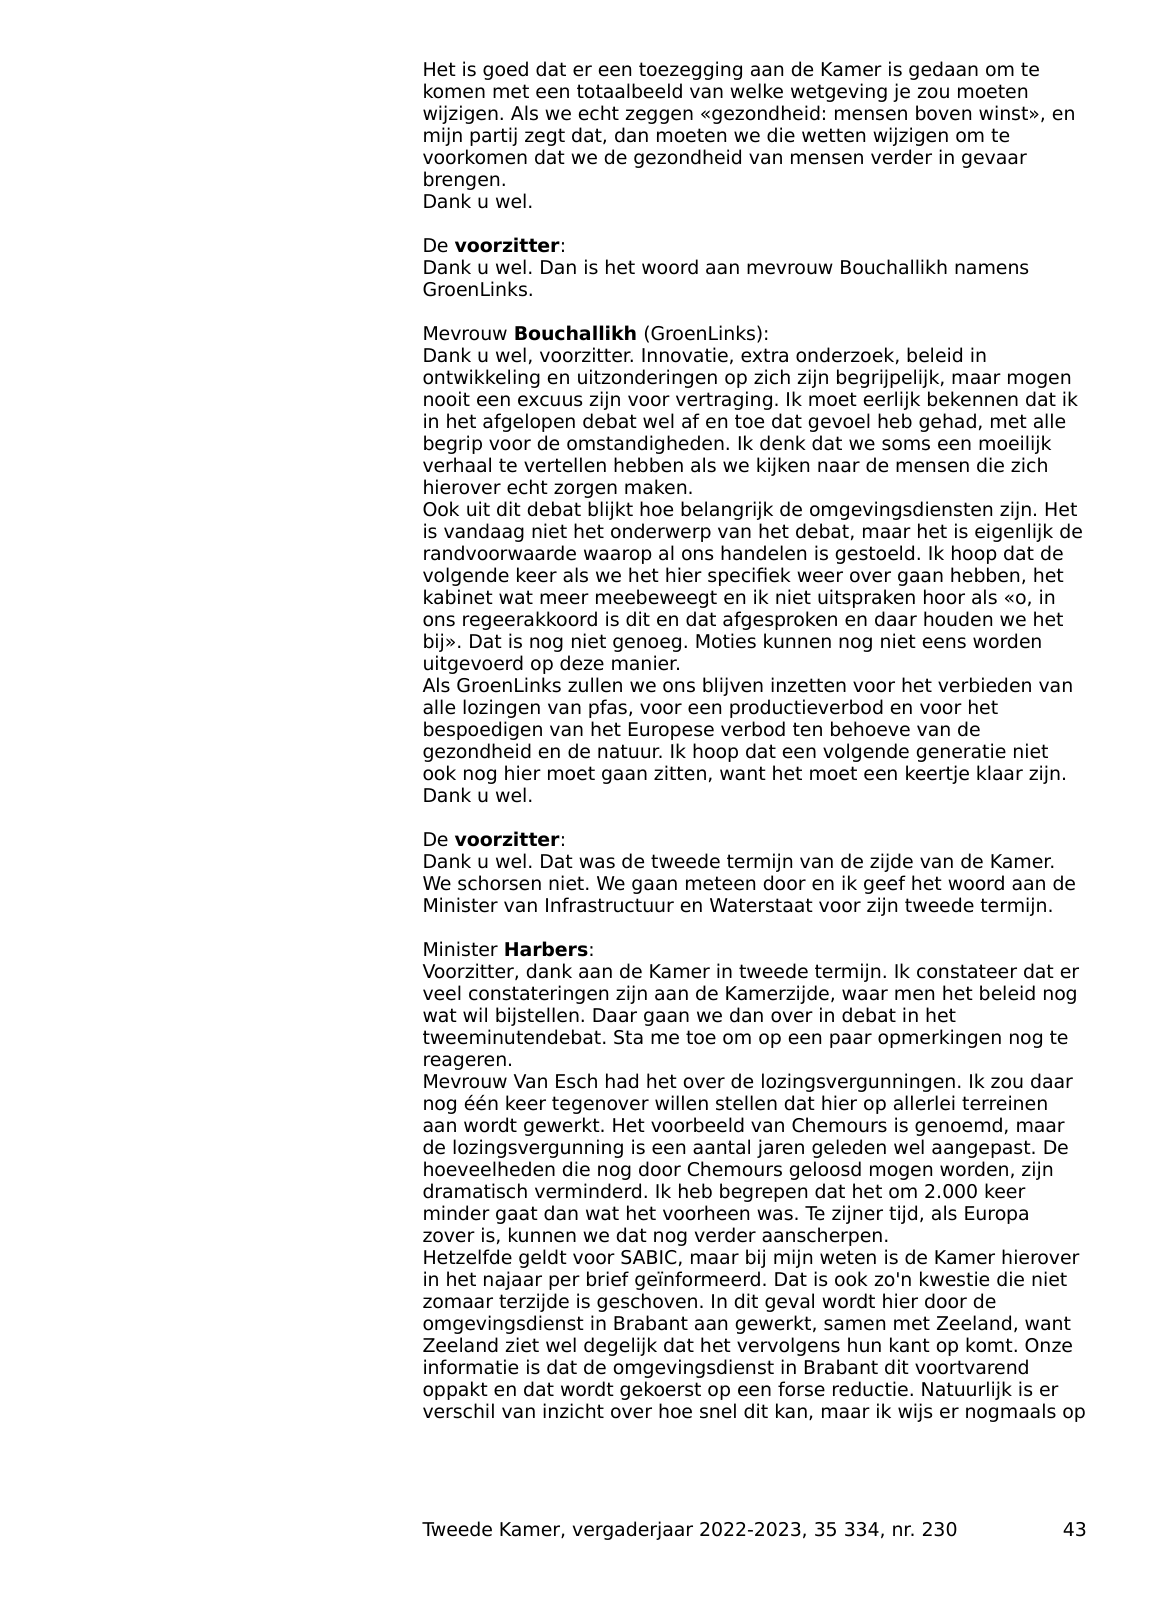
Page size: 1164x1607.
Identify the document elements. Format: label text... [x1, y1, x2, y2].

text Als GroenLinks zullen we ons blijven inzetten voor het verbieden van alle lozingen van pfas, voor een productieverbod en voor het bespoedigen van het Europese verbod ten behoeve van de gezondheid en de natuur. Ik hoop dat een volgende generatie niet ook nog hier moet gaan zitten, want het moet een keertje klaar zijn. [422, 675, 1087, 785]
text De voorzitter: [422, 235, 1087, 257]
text Dank u wel, voorzitter. Innovatie, extra onderzoek, beleid in ontwikkeling en uitzonderingen op zich zijn begrijpelijk, maar mogen nooit een excuus zijn voor vertraging. Ik moet eerlijk bekennen dat ik in het afgelopen debat wel af en toe dat gevoel heb gehad, met alle begrip voor de omstandigheden. Ik denk dat we soms een moeilijk verhaal te vertellen hebben als we kijken naar de mensen die zich hierover echt zorgen maken. [422, 345, 1087, 499]
text De voorzitter: [422, 829, 1087, 851]
text Hetzelfde geldt voor SABIC, maar bij mijn weten is de Kamer hierover in het najaar per brief geïnformeerd. Dat is ook zo'n kwestie die niet zomaar terzijde is geschoven. In dit geval wordt hier door de omgevingsdienst in Brabant aan gewerkt, samen met Zeeland, want Zeeland ziet wel degelijk dat het vervolgens hun kant op komt. Onze informatie is dat de omgevingsdienst in Brabant dit voortvarend oppakt en dat wordt gekoerst op een forse reductie. Natuurlijk is er verschil van inzicht over hoe snel dit kan, maar ik wijs er nogmaals op [422, 1247, 1087, 1423]
text Minister Harbers: [422, 939, 1087, 961]
text Ook uit dit debat blijkt hoe belangrijk de omgevingsdiensten zijn. Het is vandaag niet het onderwerp van het debat, maar het is eigenlijk de randvoorwaarde waarop al ons handelen is gestoeld. Ik hoop dat de volgende keer als we het hier specifiek weer over gaan hebben, het kabinet wat meer meebeweegt en ik niet uitspraken hoor als «o, in ons regeerakkoord is dit en dat afgesproken en daar houden we het bij». Dat is nog niet genoeg. Moties kunnen nog niet eens worden uitgevoerd op deze manier. [422, 499, 1087, 675]
text Mevrouw Bouchallikh (GroenLinks): [422, 323, 1087, 345]
text Dank u wel. Dan is het woord aan mevrouw Bouchallikh namens GroenLinks. [422, 257, 1087, 301]
text Dank u wel. [422, 191, 1087, 213]
text Het is goed dat er een toezegging aan de Kamer is gedaan om te komen met een totaalbeeld van welke wetgeving je zou moeten wijzigen. Als we echt zeggen «gezondheid: mensen boven winst», en mijn partij zegt dat, dan moeten we die wetten wijzigen om te voorkomen dat we de gezondheid van mensen verder in gevaar brengen. [422, 59, 1087, 191]
text Voorzitter, dank aan de Kamer in tweede termijn. Ik constateer dat er veel constateringen zijn aan de Kamerzijde, waar men het beleid nog wat wil bijstellen. Daar gaan we dan over in debat in het tweeminutendebat. Sta me toe om op een paar opmerkingen nog te reageren. [422, 961, 1087, 1071]
text Mevrouw Van Esch had het over de lozingsvergunningen. Ik zou daar nog één keer tegenover willen stellen dat hier op allerlei terreinen aan wordt gewerkt. Het voorbeeld van Chemours is genoemd, maar de lozingsvergunning is een aantal jaren geleden wel aangepast. De hoeveelheden die nog door Chemours geloosd mogen worden, zijn dramatisch verminderd. Ik heb begrepen dat het om 2.000 keer minder gaat dan wat het voorheen was. Te zijner tijd, als Europa zover is, kunnen we dat nog verder aanscherpen. [422, 1071, 1087, 1247]
text Dank u wel. [422, 785, 1087, 807]
text Dank u wel. Dat was de tweede termijn van de zijde van de Kamer. We schorsen niet. We gaan meteen door en ik geef het woord aan de Minister van Infrastructuur en Waterstaat voor zijn tweede termijn. [422, 851, 1087, 917]
